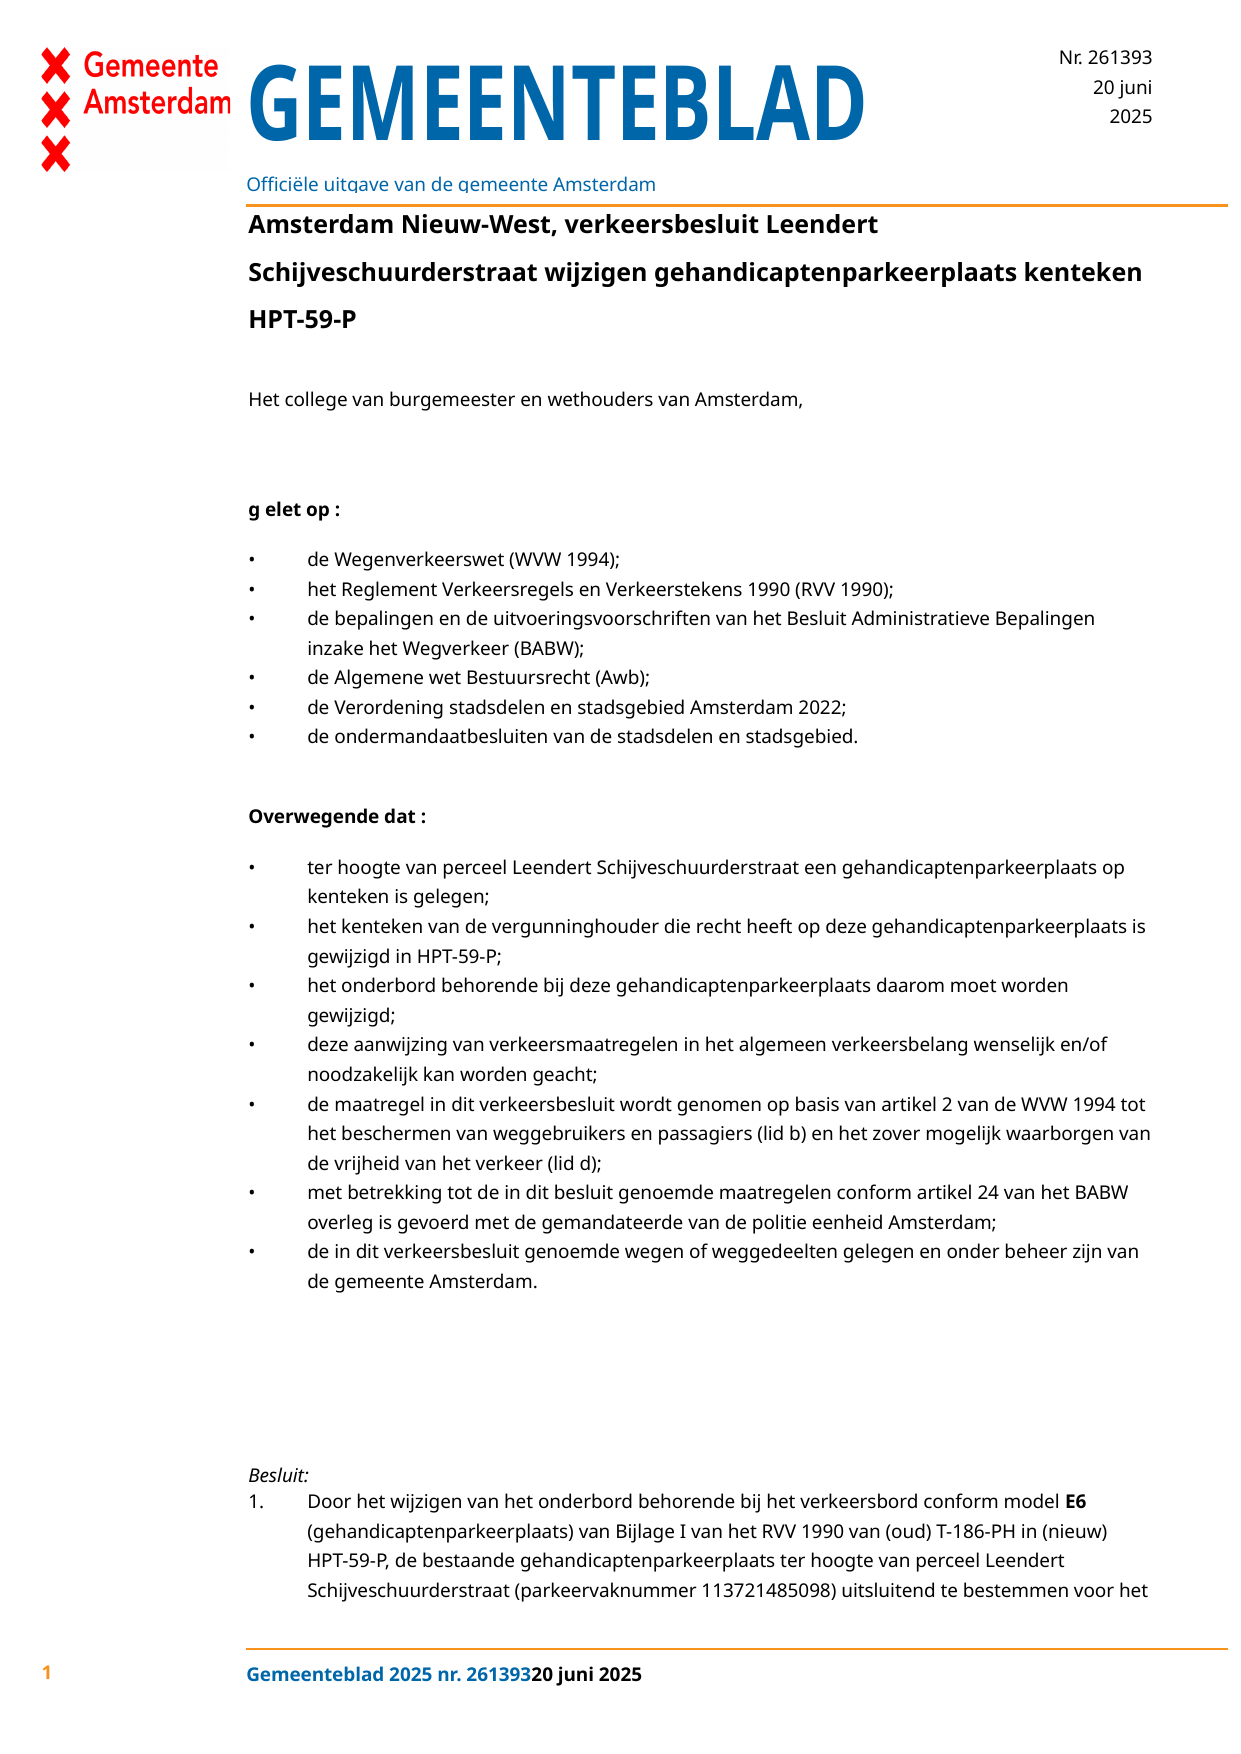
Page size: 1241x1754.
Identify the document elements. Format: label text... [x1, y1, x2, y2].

list de in dit verkeersbesluit genoemde wegen of weggedeelten gelegen en onder beheer zijn van de gemeente Amsterdam. [248, 1239, 1152, 1294]
list het onderbord behorende bij deze gehandicaptenparkeerplaats daarom moet worden gewijzigd; [248, 972, 1152, 1028]
picture [41, 47, 231, 172]
text Overwegende dat : [248, 804, 1152, 829]
list de Algemene wet Bestuursrecht (Awb); [248, 664, 1152, 690]
list de Verordening stadsdelen en stadsgebied Amsterdam 2022; [248, 694, 1152, 720]
text Het college van burgemeester en wethouders van Amsterdam, [248, 386, 1152, 412]
list de ondermandaatbesluiten van de stadsdelen en stadsgebied. [248, 724, 1152, 749]
list ter hoogte van perceel Leendert Schijveschuurderstraat een gehandicaptenparkeerplaats op kenteken is gelegen; [248, 854, 1152, 909]
text g elet op : [248, 496, 1152, 522]
list met betrekking tot de in dit besluit genoemde maatregelen conform artikel 24 van het BABW overleg is gevoerd met de gemandateerde van de politie eenheid Amsterdam; [248, 1179, 1152, 1235]
list de maatregel in dit verkeersbesluit wordt genomen op basis van artikel 2 van de WVW 1994 tot het beschermen van weggebruikers en passagiers (lid b) en het zover mogelijk waarborgen van de vrijheid van het verkeer (lid d); [248, 1091, 1152, 1176]
list Door het wijzigen van het onderbord behorende bij het verkeersbord conform model E6 (gehandicaptenparkeerplaats) van Bijlage I van het RVV 1990 van (oud) T-186-PH in (nieuw) HPT-59-P, de bestaande gehandicaptenparkeerplaats ter hoogte van perceel Leendert Schijveschuurderstraat (parkeervaknummer 113721485098) uitsluitend te bestemmen voor het [248, 1488, 1152, 1603]
list de bepalingen en de uitvoeringsvoorschriften van het Besluit Administratieve Bepalingen inzake het Wegverkeer (BABW); [248, 605, 1152, 661]
list het Reglement Verkeersregels en Verkeerstekens 1990 (RVV 1990); [248, 576, 1152, 602]
text Besluit: [248, 1463, 1152, 1488]
text Amsterdam Nieuw-West, verkeersbesluit Leendert Schijveschuurderstraat wijzigen gehandicaptenparkeerplaats kenteken HPT-59-P [248, 207, 1152, 336]
list deze aanwijzing van verkeersmaatregelen in het algemeen verkeersbelang wenselijk en/of noodzakelijk kan worden geacht; [248, 1032, 1152, 1087]
list de Wegenverkeerswet (WVW 1994); [248, 546, 1152, 572]
list het kenteken van de vergunninghouder die recht heeft op deze gehandicaptenparkeerplaats is gewijzigd in HPT-59-P; [248, 913, 1152, 969]
